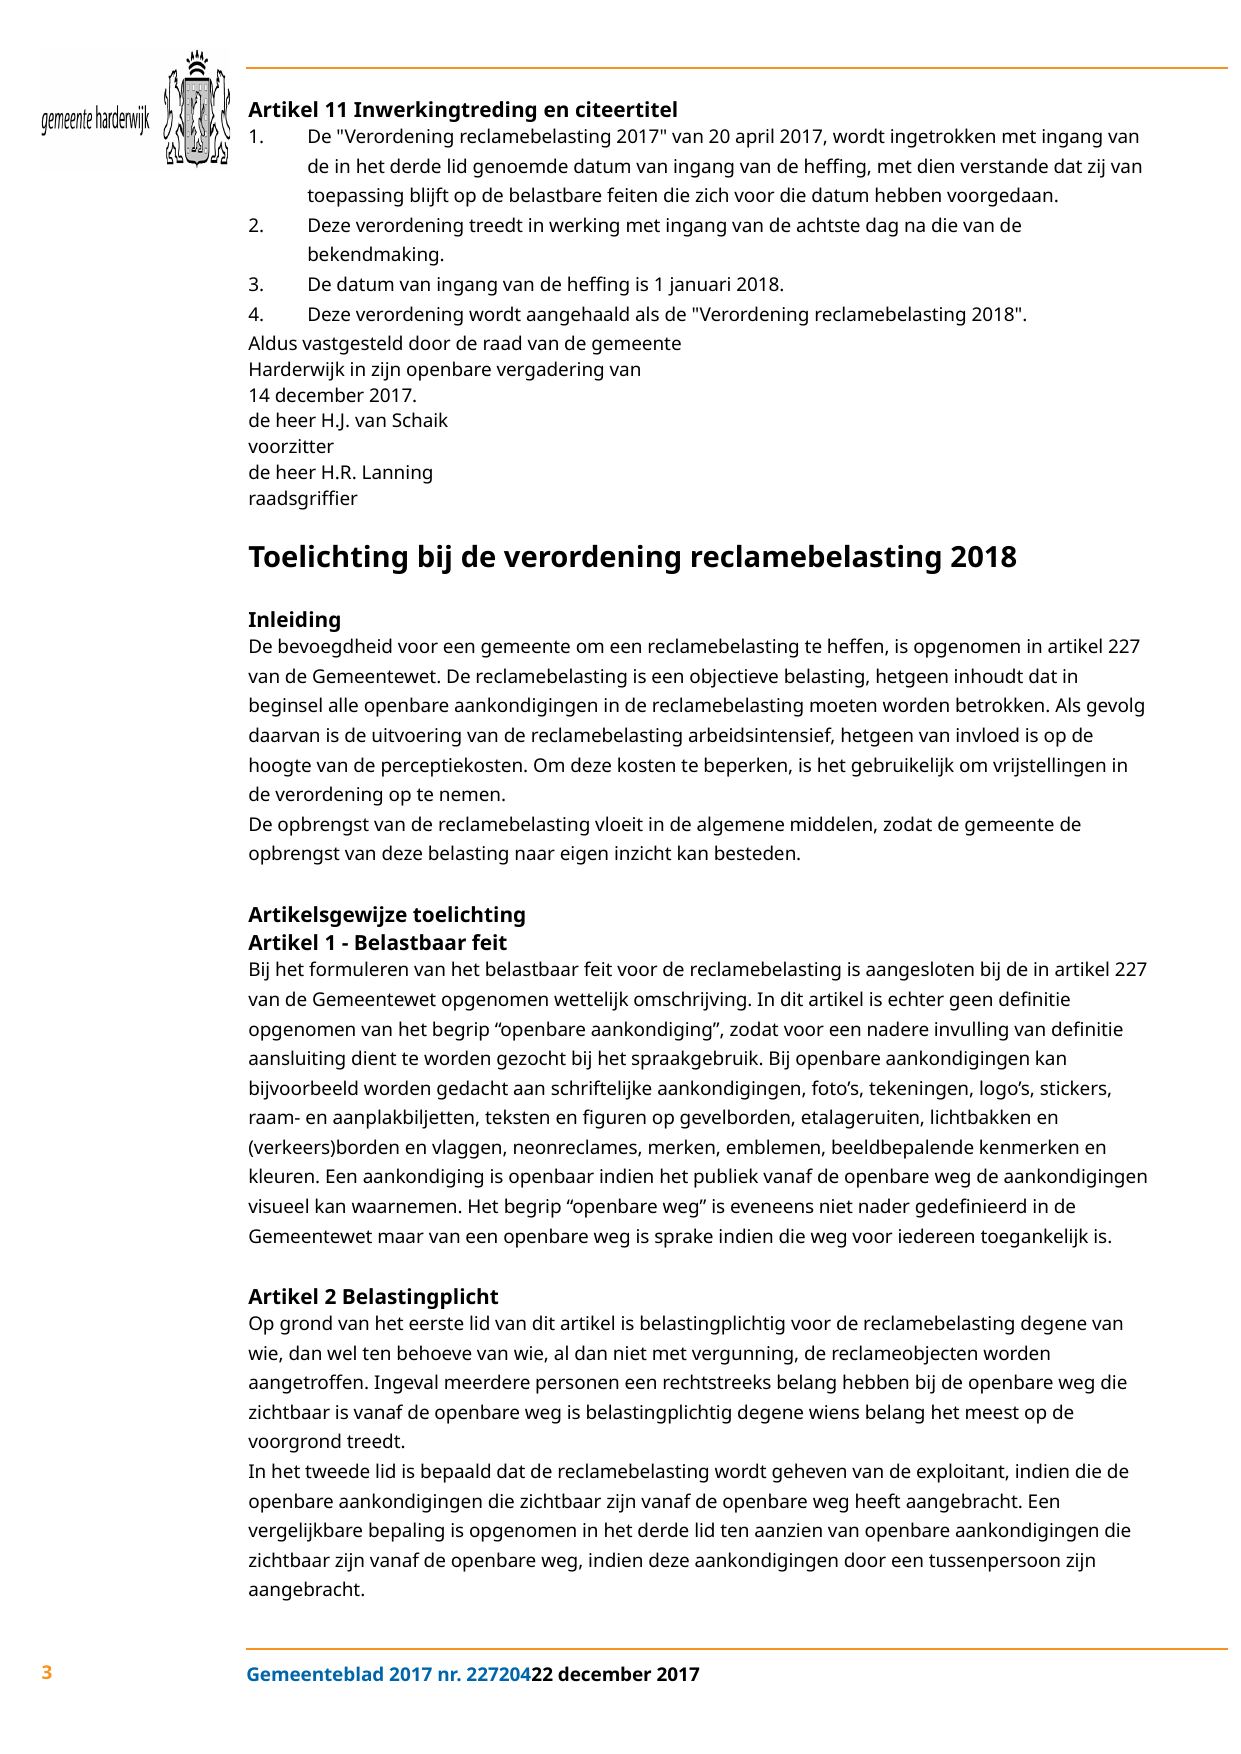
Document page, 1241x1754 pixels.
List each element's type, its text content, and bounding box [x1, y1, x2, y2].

text De opbrengst van de reclamebelasting vloeit in de algemene middelen, zodat de gemeente de opbrengst van deze belasting naar eigen inzicht kan besteden. [248, 811, 1152, 866]
list Deze verordening treedt in werking met ingang van de achtste dag na die van de bekendmaking. [248, 212, 1152, 267]
text de heer H.J. van Schaik [248, 407, 1152, 433]
text Bij het formuleren van het belastbaar feit voor de reclamebelasting is aangesloten bij de in artikel 227 van de Gemeentewet opgenomen wettelijk omschrijving. In dit artikel is echter geen definitie opgenomen van het begrip “openbare aankondiging”, zodat voor een nadere invulling van definitie aansluiting dient te worden gezocht bij het spraakgebruik. Bij openbare aankondigingen kan bijvoorbeeld worden gedacht aan schriftelijke aankondigingen, foto’s, tekeningen, logo’s, stickers, raam- en aanplakbiljetten, teksten en figuren op gevelborden, etalageruiten, lichtbakken en (verkeers)borden en vlaggen, neonreclames, merken, emblemen, beeldbepalende kenmerken en kleuren. Een aankondiging is openbaar indien het publiek vanaf de openbare weg de aankondigingen visueel kan waarnemen. Het begrip “openbare weg” is eveneens niet nader gedefinieerd in de Gemeentewet maar van een openbare weg is sprake indien die weg voor iedereen toegankelijk is. [248, 957, 1152, 1248]
text De bevoegdheid voor een gemeente om een reclamebelasting te heffen, is opgenomen in artikel 227 van de Gemeentewet. De reclamebelasting is een objectieve belasting, hetgeen inhoudt dat in beginsel alle openbare aankondigingen in de reclamebelasting moeten worden betrokken. Als gevolg daarvan is de uitvoering van de reclamebelasting arbeidsintensief, hetgeen van invloed is op de hoogte van de perceptiekosten. Om deze kosten te beperken, is het gebruikelijk om vrijstellingen in de verordening op te nemen. [248, 633, 1152, 807]
text Toelichting bij de verordening reclamebelasting 2018 [248, 536, 1152, 576]
text Harderwijk in zijn openbare vergadering van [248, 356, 1152, 382]
text raadsgriffier [248, 485, 1152, 510]
text Op grond van het eerste lid van dit artikel is belastingplichtig voor de reclamebelasting degene van wie, dan wel ten behoeve van wie, al dan niet met vergunning, de reclameobjecten worden aangetroffen. Ingeval meerdere personen een rechtstreeks belang hebben bij de openbare weg die zichtbaar is vanaf de openbare weg is belastingplichtig degene wiens belang het meest op de voorgrond treedt. [248, 1310, 1152, 1454]
text Artikel 11 Inwerkingtreding en citeertitel [248, 95, 1152, 123]
picture [41, 47, 231, 172]
list Deze verordening wordt aangehaald als de "Verordening reclamebelasting 2018". [248, 301, 1152, 326]
text Artikelsgewijze toelichting [248, 900, 1152, 928]
text In het tweede lid is bepaald dat de reclamebelasting wordt geheven van de exploitant, indien die de openbare aankondigingen die zichtbaar zijn vanaf de openbare weg heeft aangebracht. Een vergelijkbare bepaling is opgenomen in het derde lid ten aanzien van openbare aankondigingen die zichtbaar zijn vanaf de openbare weg, indien deze aankondigingen door een tussenpersoon zijn aangebracht. [248, 1458, 1152, 1602]
text 14 december 2017. [248, 382, 1152, 407]
text Artikel 1 - Belastbaar feit [248, 928, 1152, 957]
text Aldus vastgesteld door de raad van de gemeente [248, 330, 1152, 356]
text Inleiding [248, 605, 1152, 633]
text de heer H.R. Lanning [248, 459, 1152, 485]
list De "Verordening reclamebelasting 2017" van 20 april 2017, wordt ingetrokken met ingang van de in het derde lid genoemde datum van ingang van de heffing, met dien verstande dat zij van toepassing blijft op de belastbare feiten die zich voor die datum hebben voorgedaan. [248, 123, 1152, 208]
text voorzitter [248, 433, 1152, 459]
text Artikel 2 Belastingplicht [248, 1282, 1152, 1310]
list De datum van ingang van de heffing is 1 januari 2018. [248, 271, 1152, 297]
